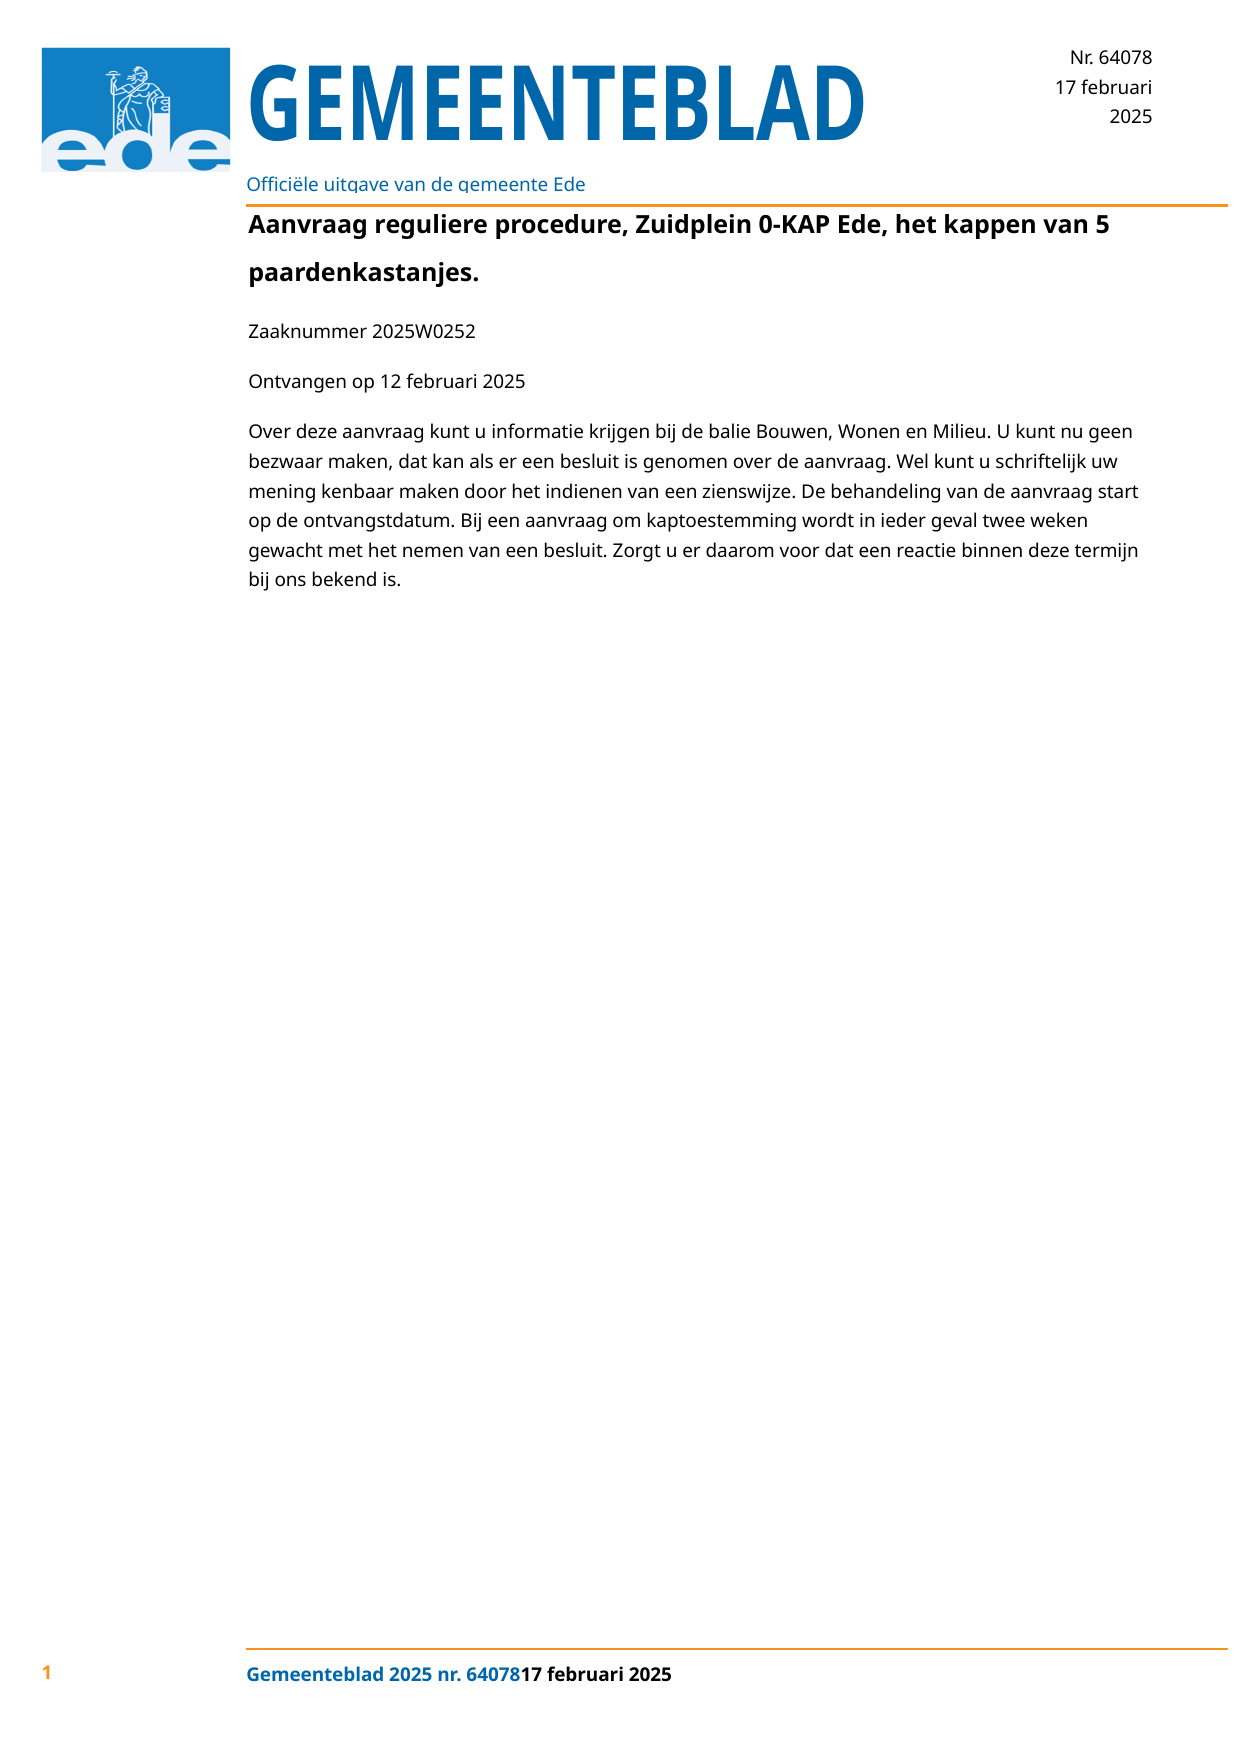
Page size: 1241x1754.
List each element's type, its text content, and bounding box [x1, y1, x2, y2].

text Over deze aanvraag kunt u informatie krijgen bij de balie Bouwen, Wonen en Milieu. U kunt nu geen bezwaar maken, dat kan als er een besluit is genomen over de aanvraag. Wel kunt u schriftelijk uw mening kenbaar maken door het indienen van een zienswijze. De behandeling van de aanvraag start op de ontvangstdatum. Bij een aanvraag om kaptoestemming wordt in ieder geval twee weken gewacht met het nemen van een besluit. Zorgt u er daarom voor dat een reactie binnen deze termijn bij ons bekend is. [248, 419, 1152, 592]
text Zaaknummer 2025W0252 [248, 318, 1152, 344]
text Aanvraag reguliere procedure, Zuidplein 0-KAP Ede, het kappen van 5 paardenkastanjes. [248, 207, 1152, 288]
text Ontvangen op 12 februari 2025 [248, 368, 1152, 394]
picture [41, 47, 231, 172]
